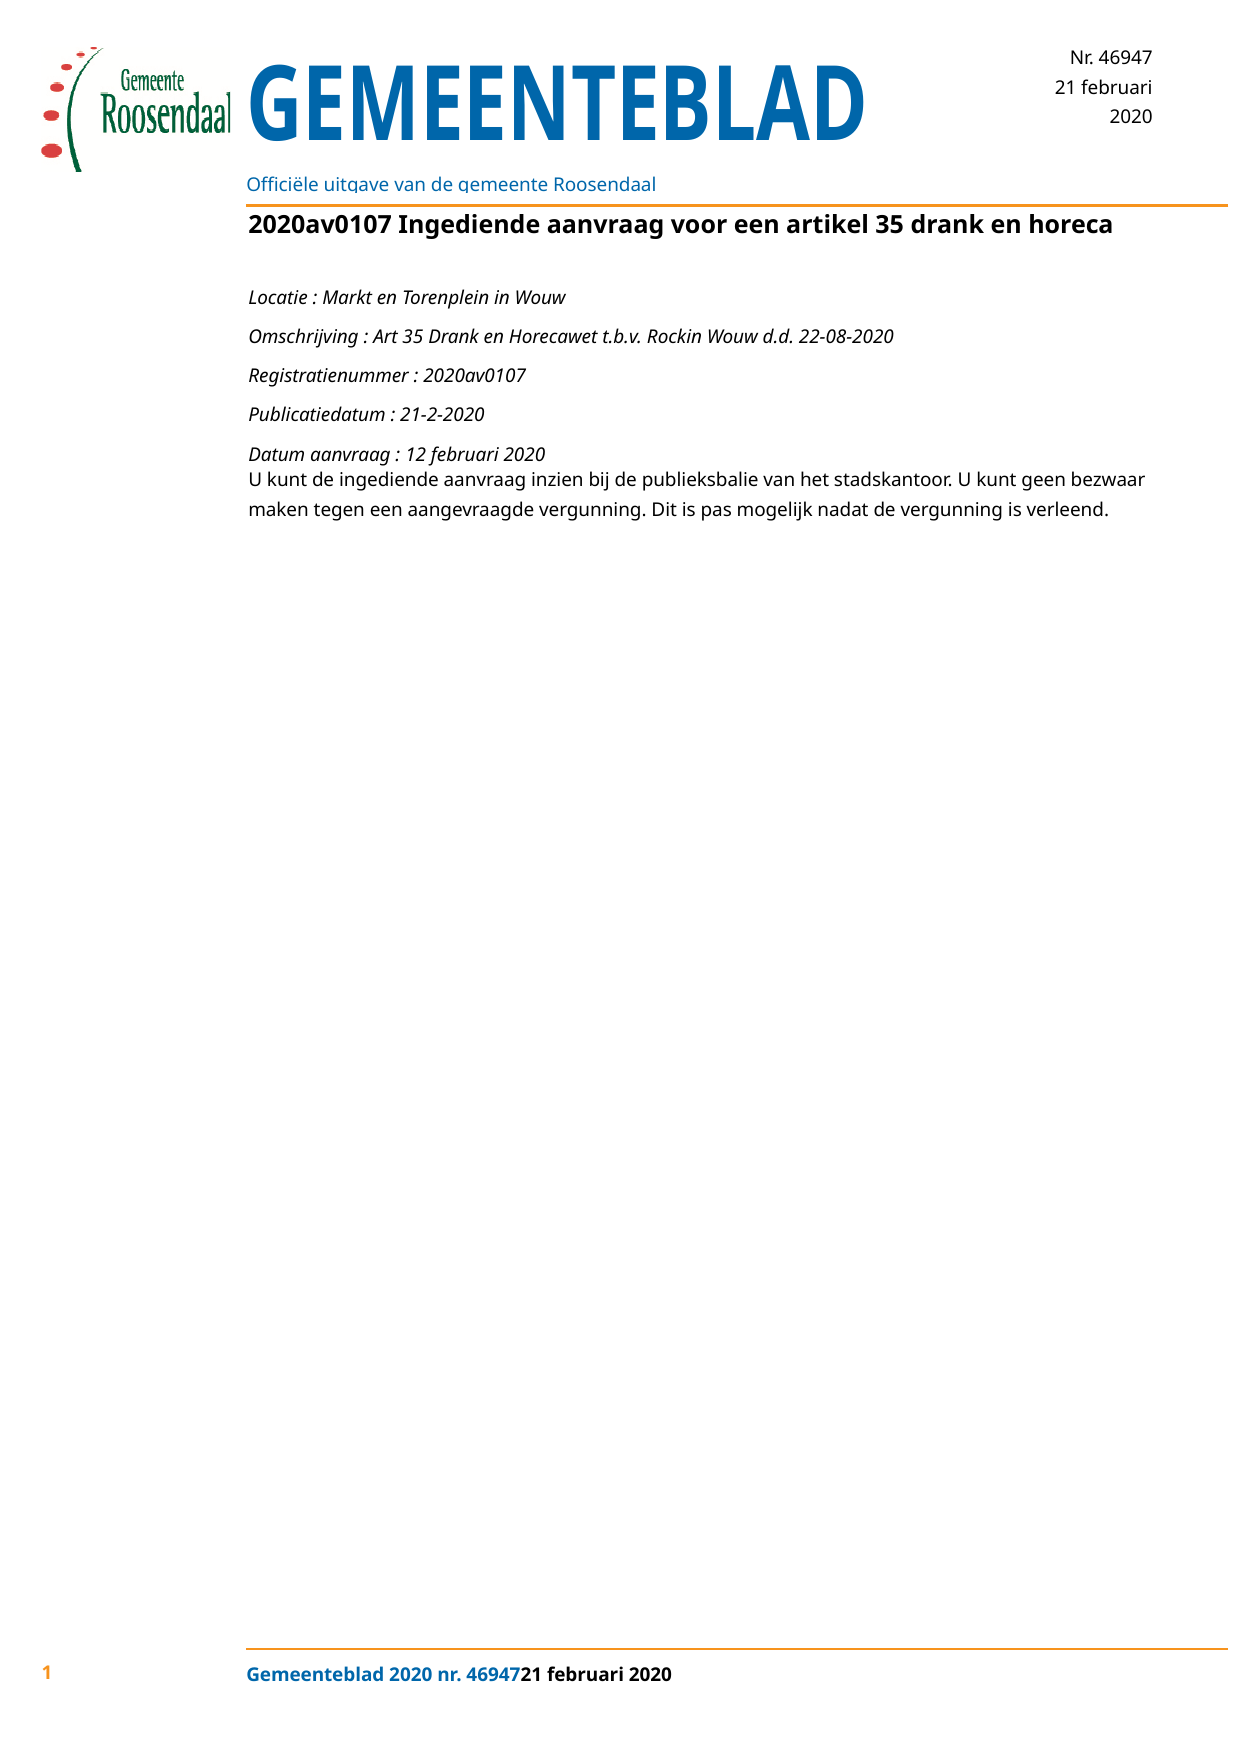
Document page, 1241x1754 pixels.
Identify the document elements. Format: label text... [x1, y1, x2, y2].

text Registratienummer : 2020av0107 [248, 362, 1152, 388]
text Publicatiedatum : 21-2-2020 [248, 402, 1152, 427]
text 2020av0107 Ingediende aanvraag voor een artikel 35 drank en horeca [248, 207, 1152, 241]
text Omschrijving : Art 35 Drank en Horecawet t.b.v. Rockin Wouw d.d. 22-08-2020 [248, 323, 1152, 349]
text U kunt de ingediende aanvraag inzien bij de publieksbalie van het stadskantoor. U kunt geen bezwaar maken tegen een aangevraagde vergunning. Dit is pas mogelijk nadat de vergunning is verleend. [248, 467, 1152, 522]
picture [41, 47, 231, 172]
text Datum aanvraag : 12 februari 2020 [248, 441, 1152, 467]
text Locatie : Markt en Torenplein in Wouw [248, 284, 1152, 309]
